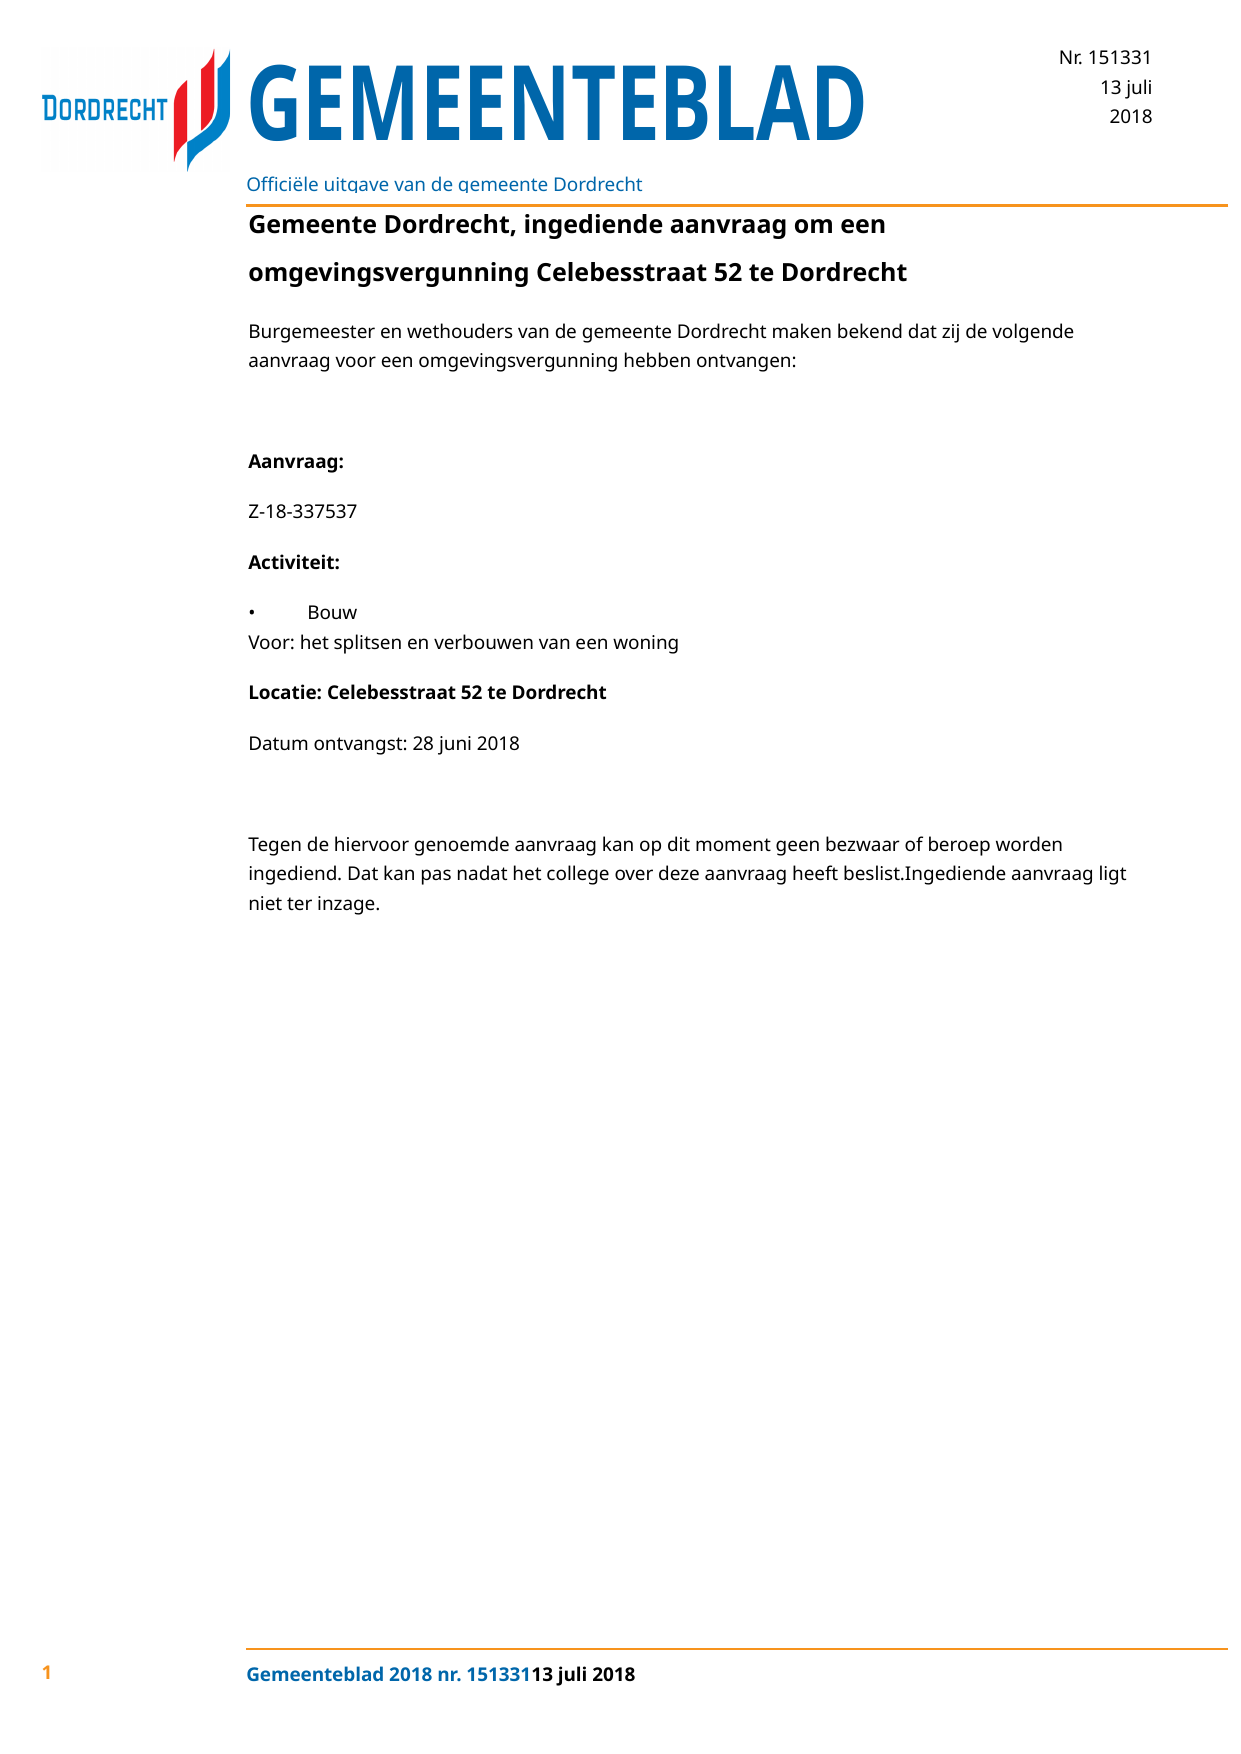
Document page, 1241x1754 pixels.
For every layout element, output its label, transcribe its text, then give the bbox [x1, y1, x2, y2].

text Burgemeester en wethouders van de gemeente Dordrecht maken bekend dat zij de volgende aanvraag voor een omgevingsvergunning hebben ontvangen: [248, 318, 1152, 373]
text Datum ontvangst: 28 juni 2018 [248, 730, 1152, 756]
list Bouw [248, 599, 1152, 625]
text Aanvraag: [248, 448, 1152, 474]
text Gemeente Dordrecht, ingediende aanvraag om een omgevingsvergunning Celebesstraat 52 te Dordrecht [248, 207, 1152, 288]
text Tegen de hiervoor genoemde aanvraag kan op dit moment geen bezwaar of beroep worden ingediend. Dat kan pas nadat het college over deze aanvraag heeft beslist.Ingediende aanvraag ligt niet ter inzage. [248, 831, 1152, 916]
picture [41, 47, 231, 172]
text Locatie: Celebesstraat 52 te Dordrecht [248, 679, 1152, 705]
text Voor: het splitsen en verbouwen van een woning [248, 629, 1152, 655]
text Activiteit: [248, 549, 1152, 575]
text Z-18-337537 [248, 499, 1152, 524]
